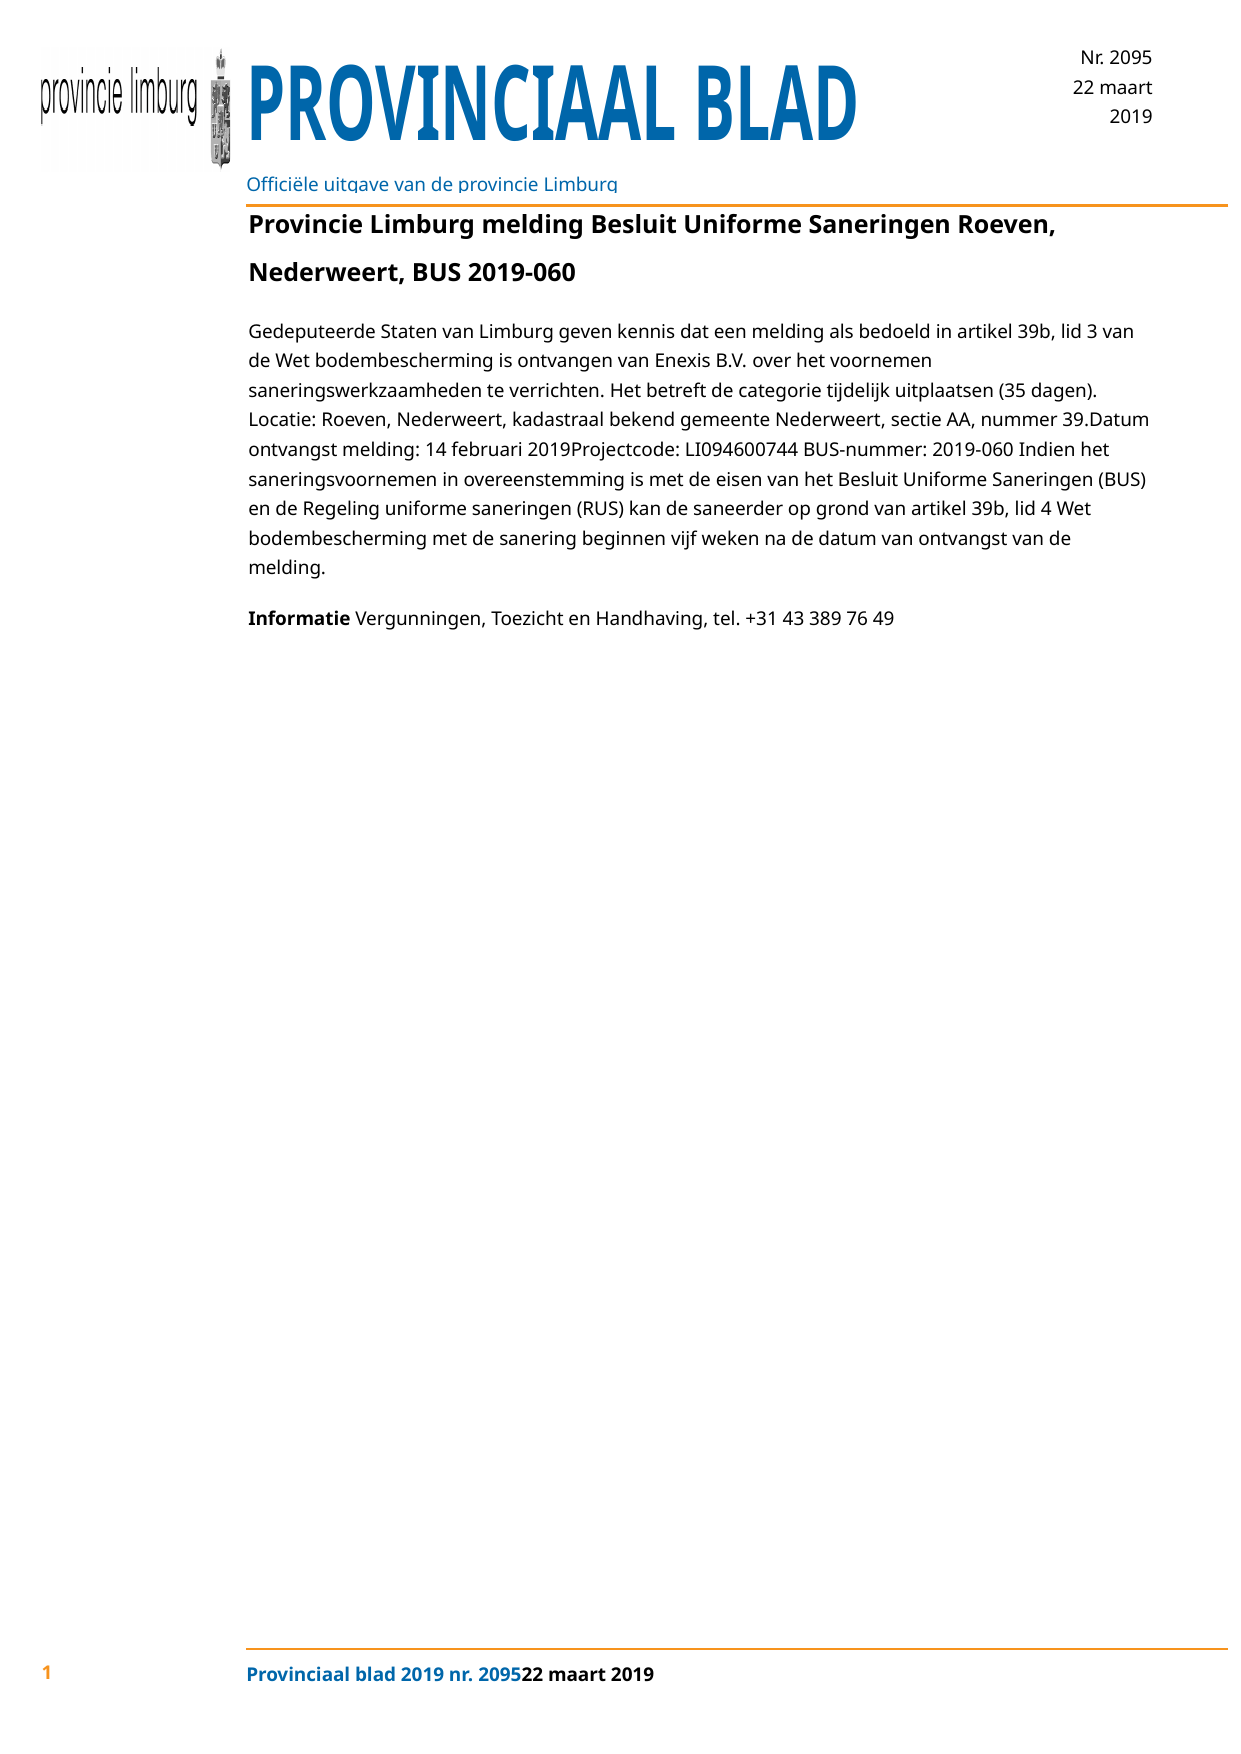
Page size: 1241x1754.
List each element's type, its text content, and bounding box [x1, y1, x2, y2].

picture [41, 47, 231, 172]
text Gedeputeerde Staten van Limburg geven kennis dat een melding als bedoeld in artikel 39b, lid 3 van de Wet bodembescherming is ontvangen van Enexis B.V. over het voornemen saneringswerkzaamheden te verrichten. Het betreft de categorie tijdelijk uitplaatsen (35 dagen). Locatie: Roeven, Nederweert, kadastraal bekend gemeente Nederweert, sectie AA, nummer 39.Datum ontvangst melding: 14 februari 2019Projectcode: LI094600744 BUS-nummer: 2019-060 Indien het saneringsvoornemen in overeenstemming is met de eisen van het Besluit Uniforme Saneringen (BUS) en de Regeling uniforme saneringen (RUS) kan de saneerder op grond van artikel 39b, lid 4 Wet bodembescherming met de sanering beginnen vijf weken na de datum van ontvangst van de melding. [248, 318, 1152, 580]
text Informatie Vergunningen, Toezicht en Handhaving, tel. +31 43 389 76 49 [248, 605, 1152, 631]
text Provincie Limburg melding Besluit Uniforme Saneringen Roeven, Nederweert, BUS 2019-060 [248, 207, 1152, 288]
